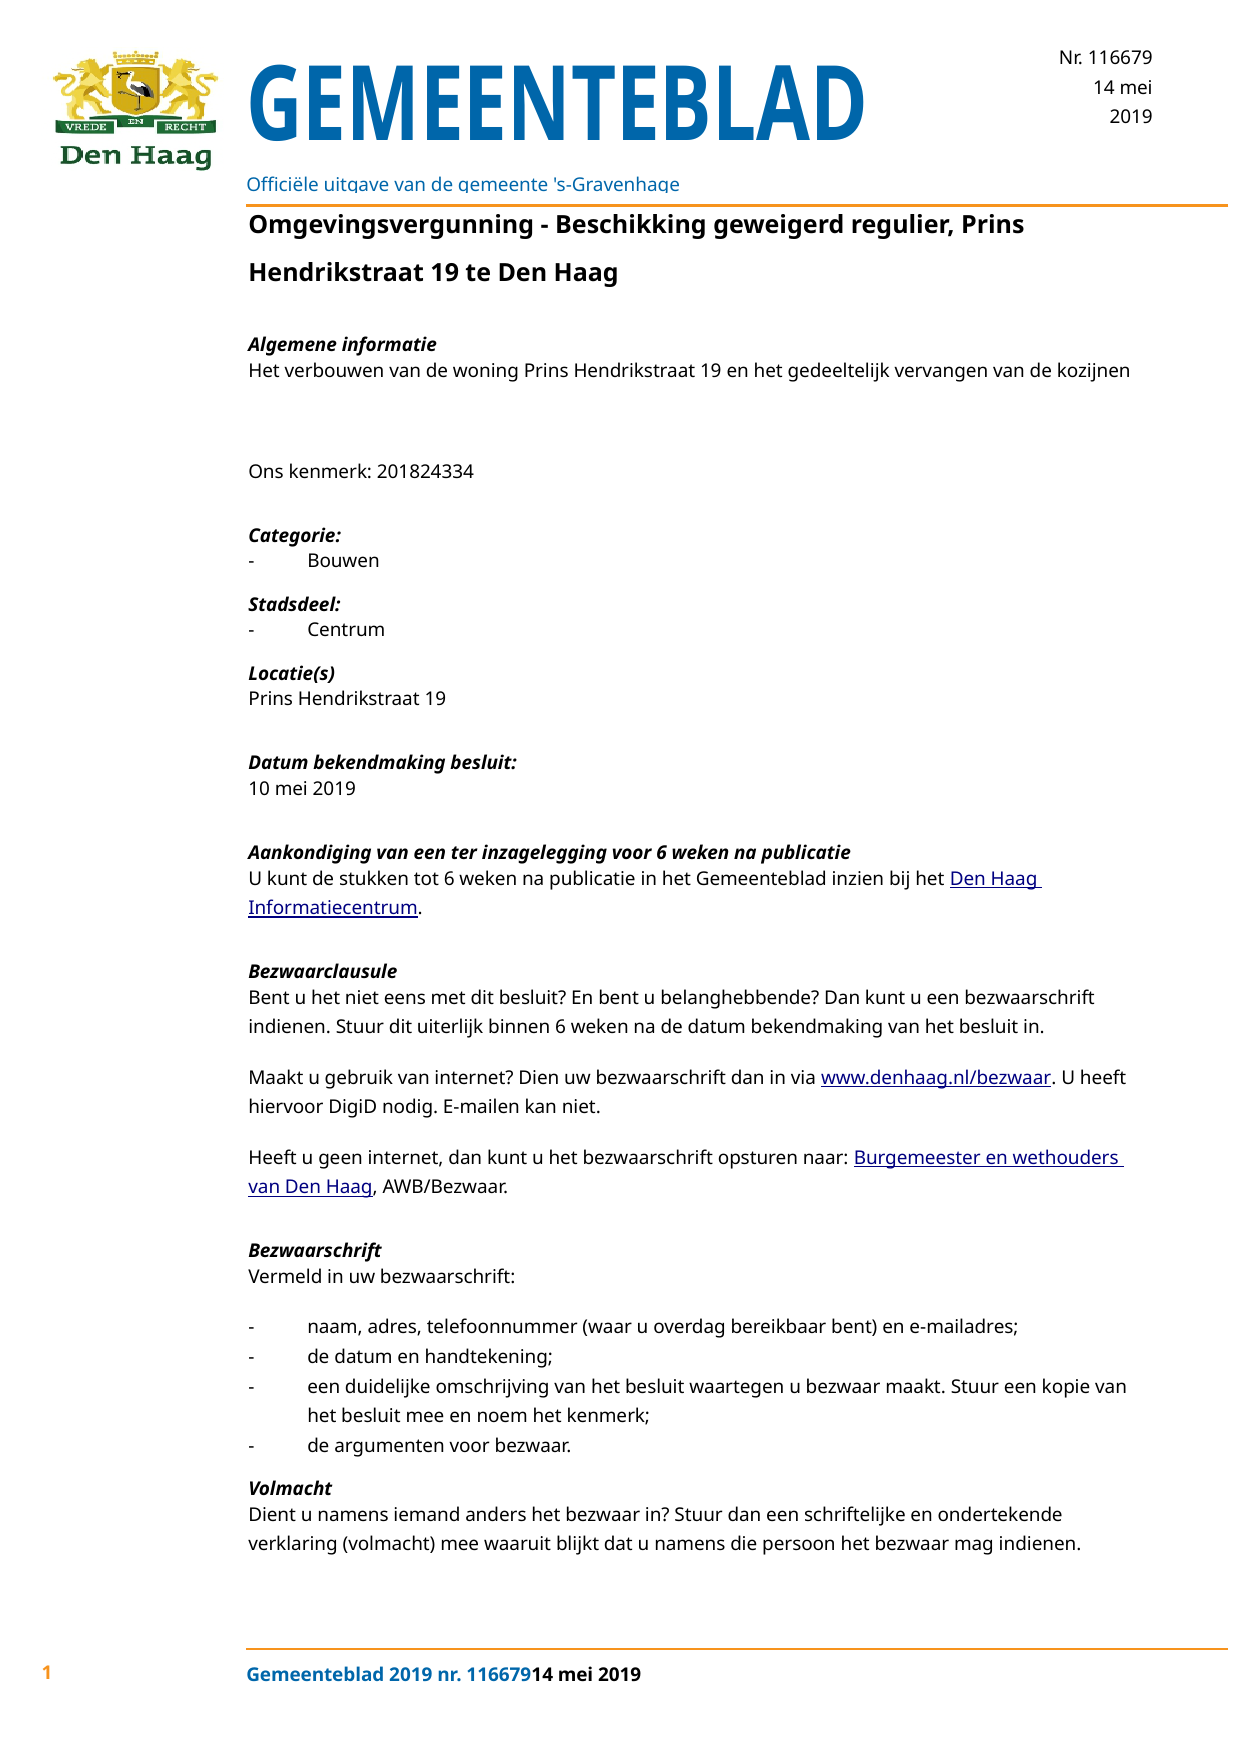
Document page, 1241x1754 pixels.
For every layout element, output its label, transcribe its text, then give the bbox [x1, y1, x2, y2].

text Categorie: [248, 522, 1152, 548]
text Dient u namens iemand anders het bezwaar in? Stuur dan een schriftelijke en ondertekende verklaring (volmacht) mee waaruit blijkt dat u namens die persoon het bezwaar mag indienen. [248, 1501, 1152, 1556]
text Bezwaarclausule [248, 958, 1152, 984]
text Het verbouwen van de woning Prins Hendrikstraat 19 en het gedeeltelijk vervangen van de kozijnen [248, 357, 1152, 383]
text Aankondiging van een ter inzagelegging voor 6 weken na publicatie [248, 839, 1152, 865]
picture [41, 47, 231, 172]
text Maakt u gebruik van internet? Dien uw bezwaarschrift dan in via www.denhaag.nl/bezwaar. U heeft hiervoor DigiD nodig. E-mailen kan niet. [248, 1064, 1152, 1119]
text U kunt de stukken tot 6 weken na publicatie in het Gemeenteblad inzien bij het Den Haag Informatiecentrum. [248, 865, 1152, 920]
list Centrum [248, 617, 1152, 642]
list naam, adres, telefoonnummer (waar u overdag bereikbaar bent) en e-mailadres; [248, 1314, 1152, 1339]
text Heeft u geen internet, dan kunt u het bezwaarschrift opsturen naar: Burgemeester en wethouders van Den Haag, AWB/Bezwaar. [248, 1144, 1152, 1199]
list een duidelijke omschrijving van het besluit waartegen u bezwaar maakt. Stuur een kopie van het besluit mee en noem het kenmerk; [248, 1373, 1152, 1428]
text Vermeld in uw bezwaarschrift: [248, 1263, 1152, 1289]
text Prins Hendrikstraat 19 [248, 685, 1152, 711]
text Volmacht [248, 1475, 1152, 1501]
text Bent u het niet eens met dit besluit? En bent u belanghebbende? Dan kunt u een bezwaarschrift indienen. Stuur dit uiterlijk binnen 6 weken na de datum bekendmaking van het besluit in. [248, 984, 1152, 1039]
list de argumenten voor bezwaar. [248, 1432, 1152, 1458]
text Ons kenmerk: 201824334 [248, 458, 1152, 484]
text Locatie(s) [248, 660, 1152, 685]
text Bezwaarschrift [248, 1238, 1152, 1263]
text Stadsdeel: [248, 591, 1152, 617]
text Omgevingsvergunning - Beschikking geweigerd regulier, Prins Hendrikstraat 19 te Den Haag [248, 207, 1152, 288]
text Algemene informatie [248, 331, 1152, 357]
list de datum en handtekening; [248, 1343, 1152, 1369]
text Datum bekendmaking besluit: [248, 749, 1152, 775]
text 10 mei 2019 [248, 775, 1152, 801]
list Bouwen [248, 548, 1152, 573]
